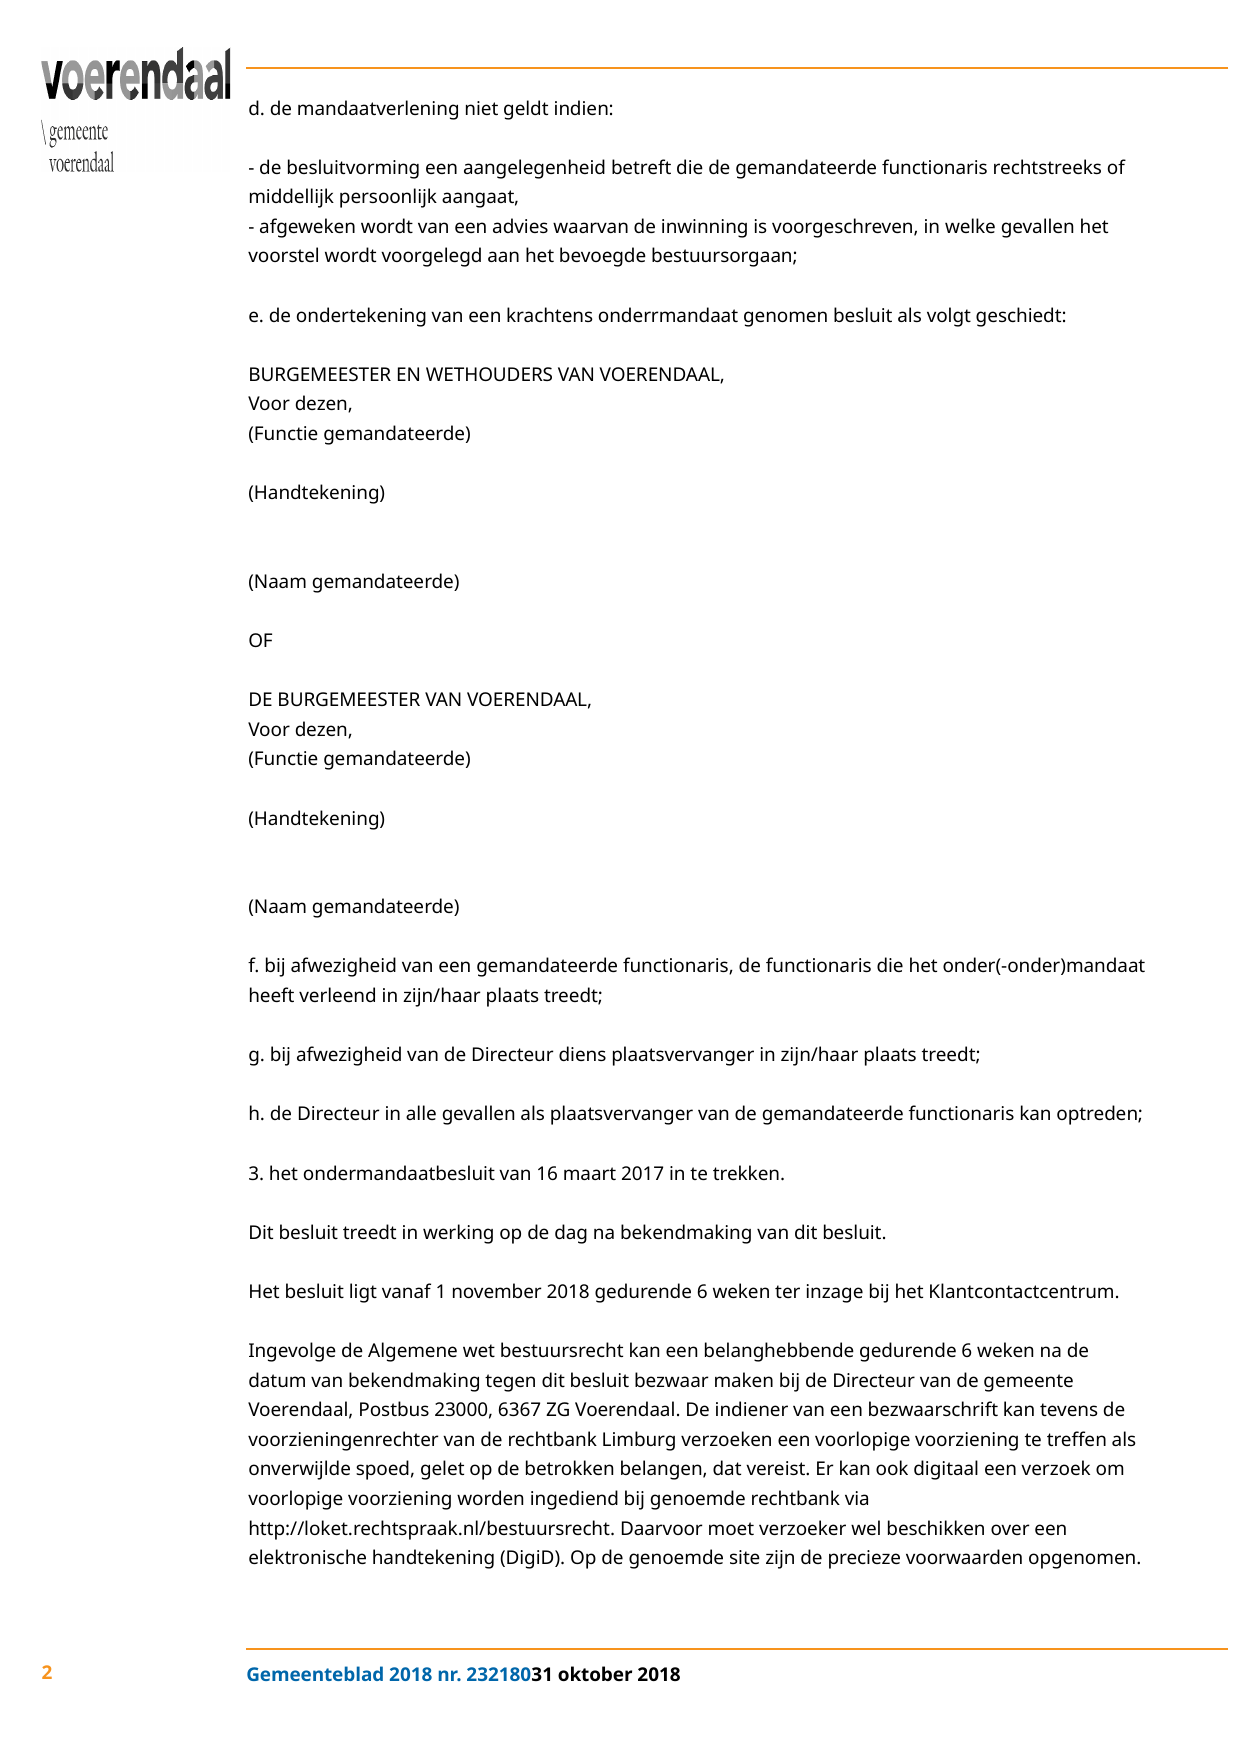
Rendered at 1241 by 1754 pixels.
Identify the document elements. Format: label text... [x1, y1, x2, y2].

text DE BURGEMEESTER VAN VOERENDAAL, [248, 686, 1152, 712]
text e. de ondertekening van een krachtens onderrmandaat genomen besluit als volgt geschiedt: [248, 302, 1152, 328]
text d. de mandaatverlening niet geldt indien: [248, 95, 1152, 121]
text Dit besluit treedt in werking op de dag na bekendmaking van dit besluit. [248, 1219, 1152, 1245]
picture [41, 47, 231, 172]
text Voor dezen, [248, 391, 1152, 416]
text BURGEMEESTER EN WETHOUDERS VAN VOERENDAAL, [248, 361, 1152, 387]
text (Handtekening) [248, 805, 1152, 831]
text (Naam gemandateerde) [248, 893, 1152, 919]
text h. de Directeur in alle gevallen als plaatsvervanger van de gemandateerde functionaris kan optreden; [248, 1101, 1152, 1126]
text (Handtekening) [248, 479, 1152, 505]
text - afgeweken wordt van een advies waarvan de inwinning is voorgeschreven, in welke gevallen het voorstel wordt voorgelegd aan het bevoegde bestuursorgaan; [248, 213, 1152, 268]
text (Functie gemandateerde) [248, 420, 1152, 446]
text f. bij afwezigheid van een gemandateerde functionaris, de functionaris die het onder(-onder)mandaat heeft verleend in zijn/haar plaats treedt; [248, 953, 1152, 1008]
text - de besluitvorming een aangelegenheid betreft die de gemandateerde functionaris rechtstreeks of middellijk persoonlijk aangaat, [248, 154, 1152, 209]
text Ingevolge de Algemene wet bestuursrecht kan een belanghebbende gedurende 6 weken na de datum van bekendmaking tegen dit besluit bezwaar maken bij de Directeur van de gemeente Voerendaal, Postbus 23000, 6367 ZG Voerendaal. De indiener van een bezwaarschrift kan tevens de voorzieningenrechter van de rechtbank Limburg verzoeken een voorlopige voorziening te treffen als onverwijlde spoed, gelet op de betrokken belangen, dat vereist. Er kan ook digitaal een verzoek om voorlopige voorziening worden ingediend bij genoemde rechtbank via http://loket.rechtspraak.nl/bestuursrecht. Daarvoor moet verzoeker wel beschikken over een elektronische handtekening (DigiD). Op de genoemde site zijn de precieze voorwaarden opgenomen. [248, 1337, 1152, 1570]
text Het besluit ligt vanaf 1 november 2018 gedurende 6 weken ter inzage bij het Klantcontactcentrum. [248, 1278, 1152, 1304]
text (Naam gemandateerde) [248, 568, 1152, 594]
text (Functie gemandateerde) [248, 746, 1152, 771]
text OF [248, 627, 1152, 653]
text g. bij afwezigheid van de Directeur diens plaatsvervanger in zijn/haar plaats treedt; [248, 1041, 1152, 1067]
text Voor dezen, [248, 716, 1152, 742]
text 3. het ondermandaatbesluit van 16 maart 2017 in te trekken. [248, 1160, 1152, 1186]
